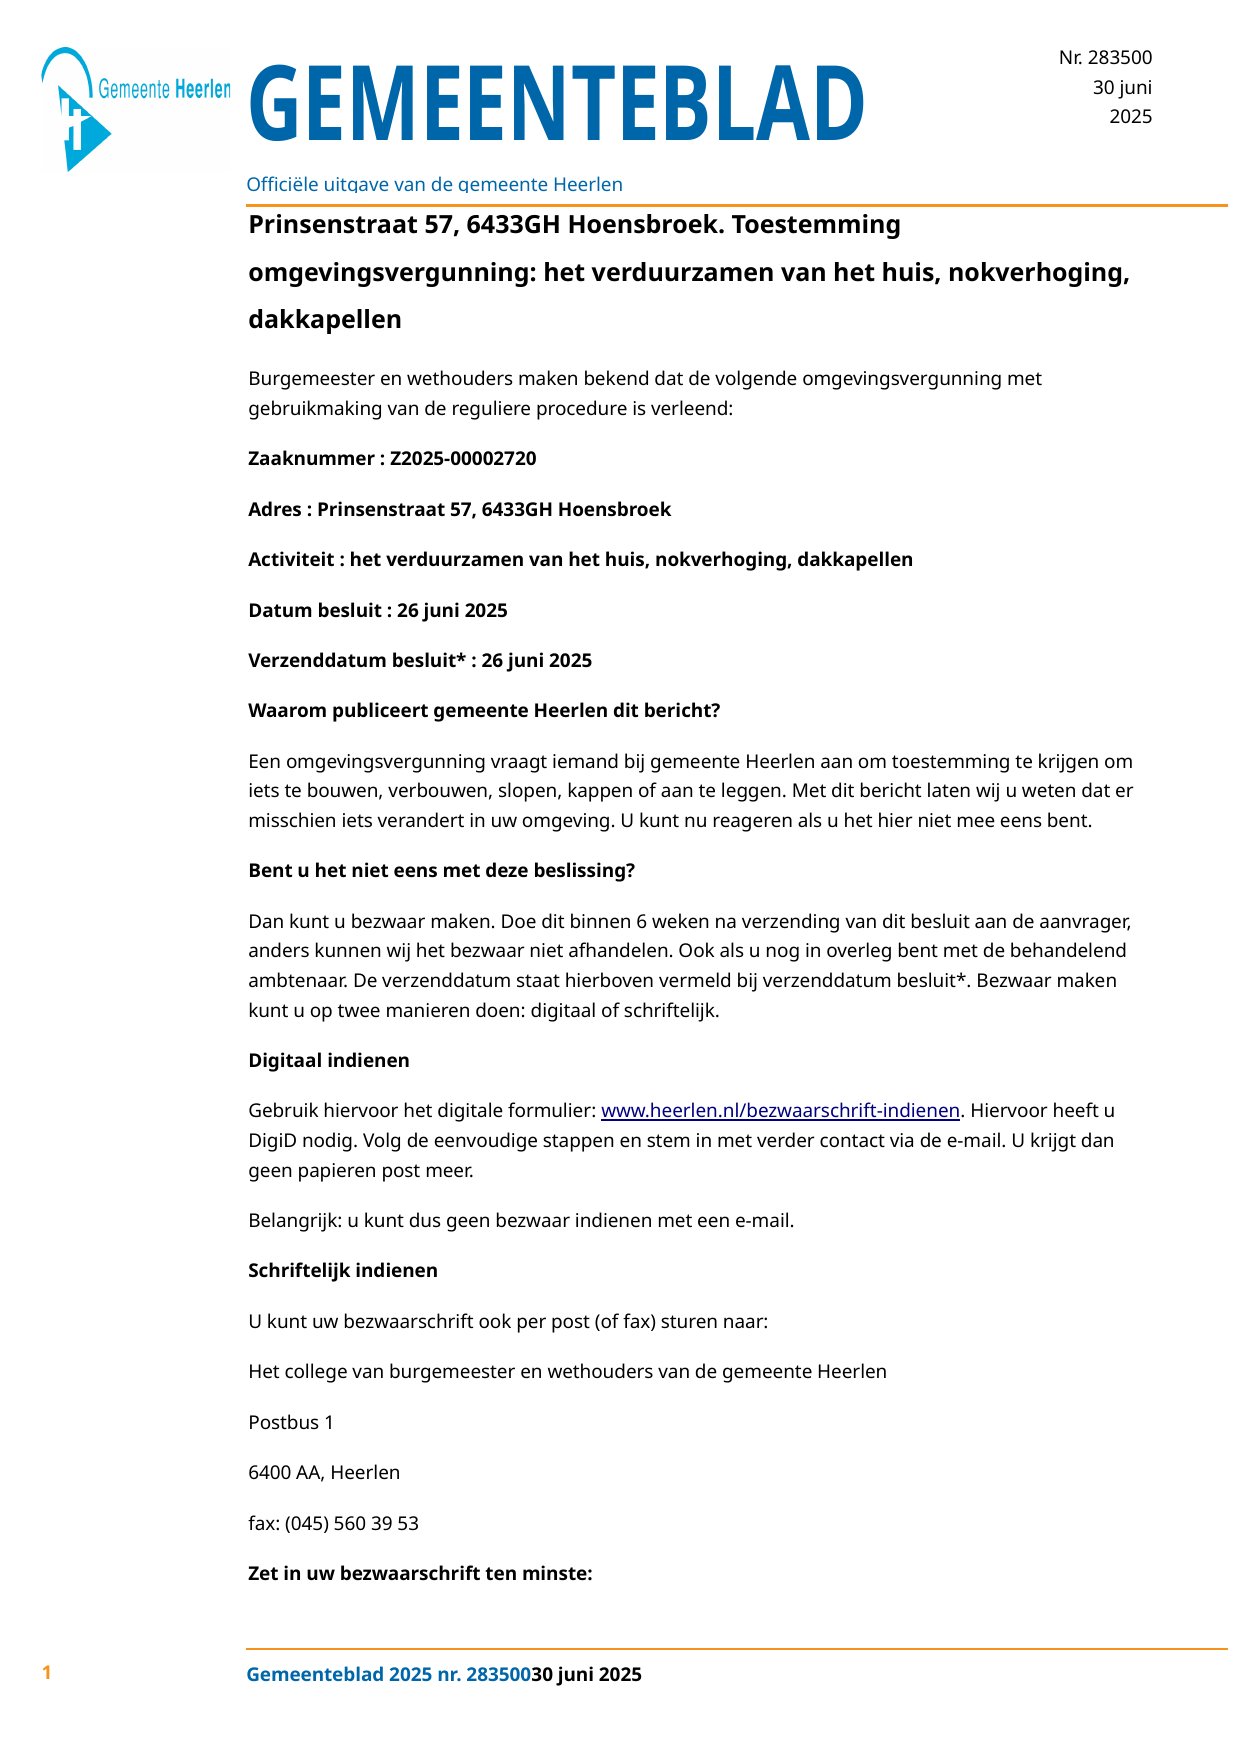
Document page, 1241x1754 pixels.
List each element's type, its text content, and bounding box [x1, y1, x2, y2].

text Belangrijk: u kunt dus geen bezwaar indienen met een e-mail. [248, 1207, 1152, 1233]
text Gebruik hiervoor het digitale formulier: www.heerlen.nl/bezwaarschrift-indienen. Hiervoor heeft u DigiD nodig. Volg de eenvoudige stappen en stem in met verder contact via de e-mail. U krijgt dan geen papieren post meer. [248, 1098, 1152, 1182]
text Verzenddatum besluit* : 26 juni 2025 [248, 647, 1152, 673]
text Postbus 1 [248, 1409, 1152, 1434]
text Een omgevingsvergunning vraagt iemand bij gemeente Heerlen aan om toestemming te krijgen om iets te bouwen, verbouwen, slopen, kappen of aan te leggen. Met dit bericht laten wij u weten dat er misschien iets verandert in uw omgeving. U kunt nu reageren als u het hier niet mee eens bent. [248, 748, 1152, 833]
text Digitaal indienen [248, 1047, 1152, 1073]
text Prinsenstraat 57, 6433GH Hoensbroek. Toestemming omgevingsvergunning: het verduurzamen van het huis, nokverhoging, dakkapellen [248, 207, 1152, 336]
picture [41, 47, 59, 70]
text Adres : Prinsenstraat 57, 6433GH Hoensbroek [248, 496, 1152, 522]
text fax: (045) 560 39 53 [248, 1510, 1152, 1535]
text Zaaknummer : Z2025-00002720 [248, 446, 1152, 471]
text Zet in uw bezwaarschrift ten minste: [248, 1560, 1152, 1586]
text Het college van burgemeester en wethouders van de gemeente Heerlen [248, 1358, 1152, 1384]
text Activiteit : het verduurzamen van het huis, nokverhoging, dakkapellen [248, 546, 1152, 572]
text 6400 AA, Heerlen [248, 1459, 1152, 1485]
text Bent u het niet eens met deze beslissing? [248, 858, 1152, 883]
text Schriftelijk indienen [248, 1258, 1152, 1283]
text Dan kunt u bezwaar maken. Doe dit binnen 6 weken na verzending van dit besluit aan de aanvrager, anders kunnen wij het bezwaar niet afhandelen. Ook als u nog in overleg bent met de behandelend ambtenaar. De verzenddatum staat hierboven vermeld bij verzenddatum besluit*. Bezwaar maken kunt u op twee manieren doen: digitaal of schriftelijk. [248, 908, 1152, 1022]
text Datum besluit : 26 juni 2025 [248, 597, 1152, 622]
text U kunt uw bezwaarschrift ook per post (of fax) sturen naar: [248, 1308, 1152, 1334]
picture [41, 47, 231, 172]
text Burgemeester en wethouders maken bekend dat de volgende omgevingsvergunning met gebruikmaking van de reguliere procedure is verleend: [248, 366, 1152, 421]
text Waarom publiceert gemeente Heerlen dit bericht? [248, 698, 1152, 723]
